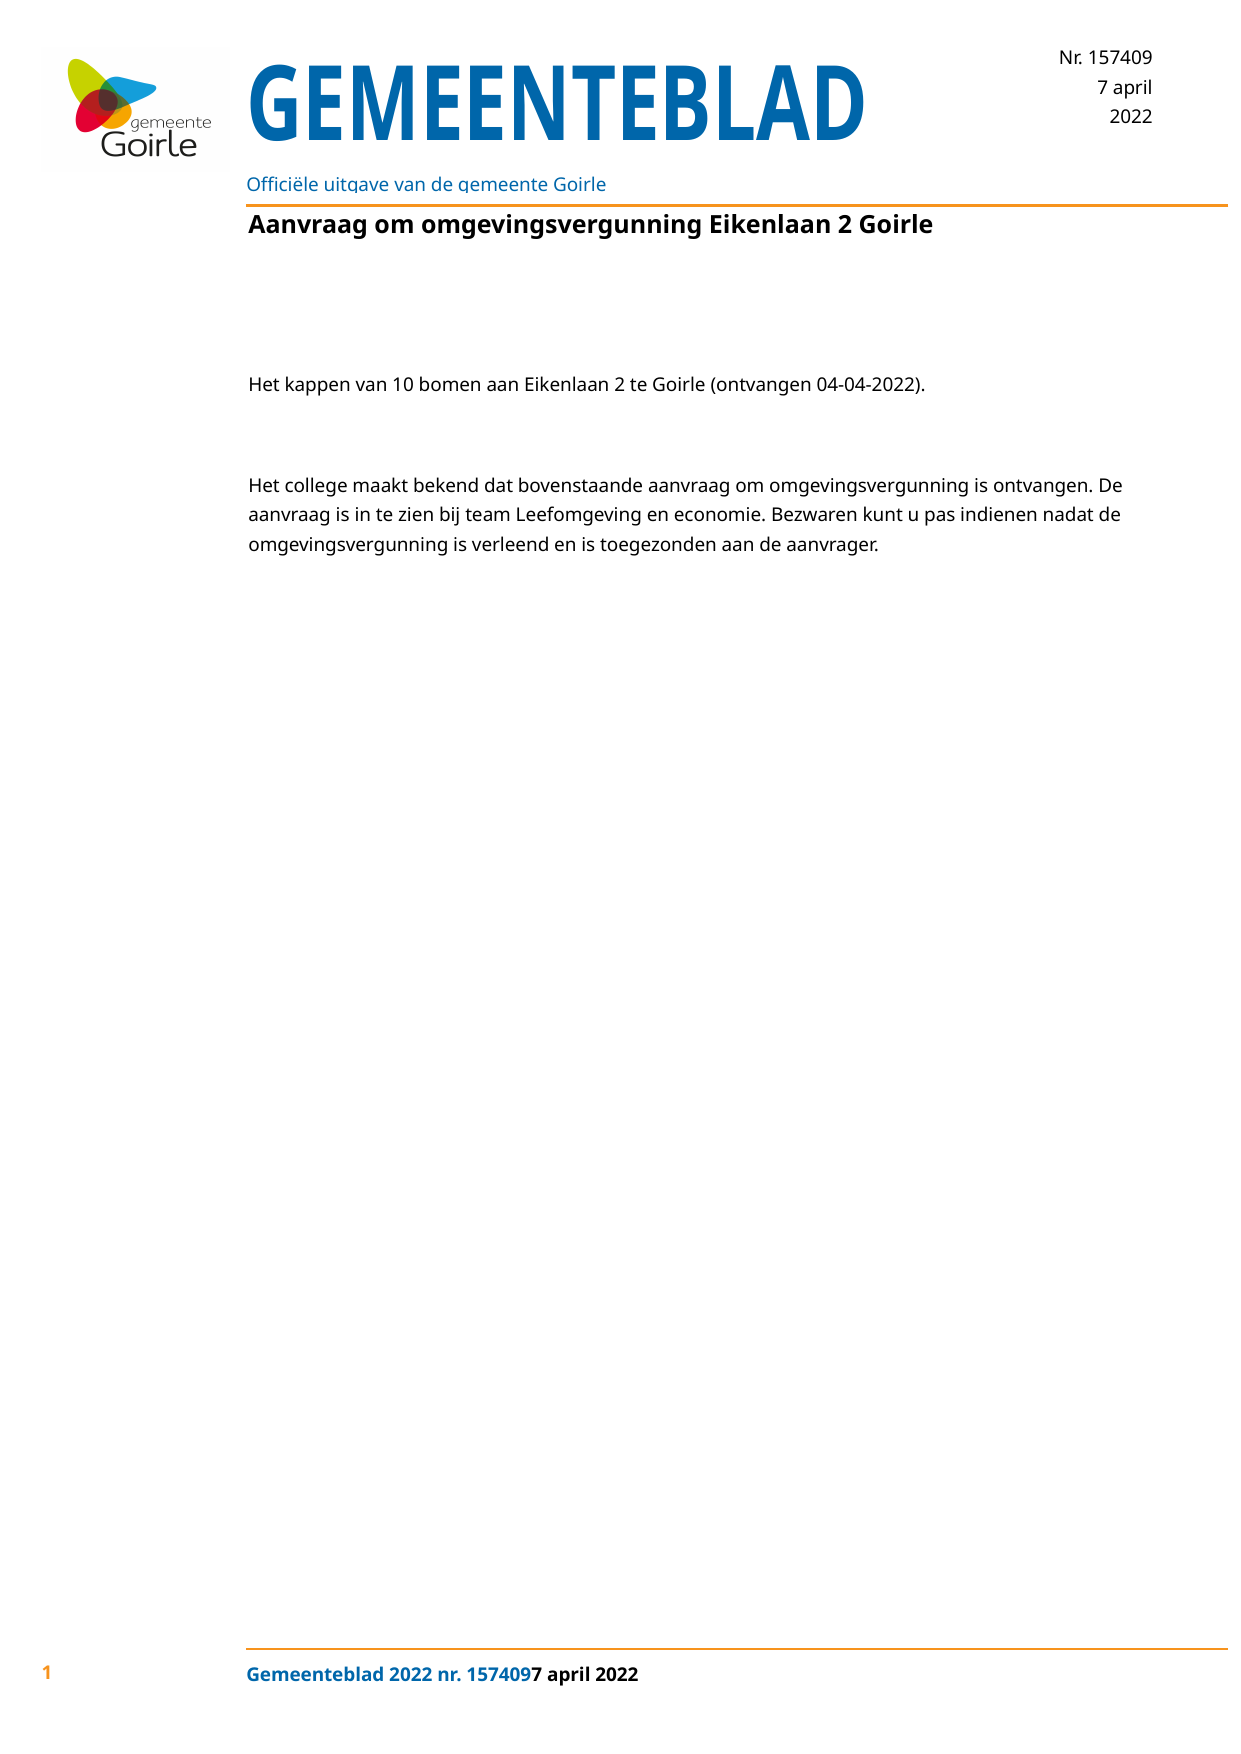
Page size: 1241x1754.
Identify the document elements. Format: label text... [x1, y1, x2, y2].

picture [41, 47, 231, 172]
text Het kappen van 10 bomen aan Eikenlaan 2 te Goirle (ontvangen 04-04-2022). [248, 371, 1152, 397]
text Het college maakt bekend dat bovenstaande aanvraag om omgevingsvergunning is ontvangen. De aanvraag is in te zien bij team Leefomgeving en economie. Bezwaren kunt u pas indienen nadat de omgevingsvergunning is verleend en is toegezonden aan de aanvrager. [248, 472, 1152, 557]
text Aanvraag om omgevingsvergunning Eikenlaan 2 Goirle [248, 207, 1152, 241]
